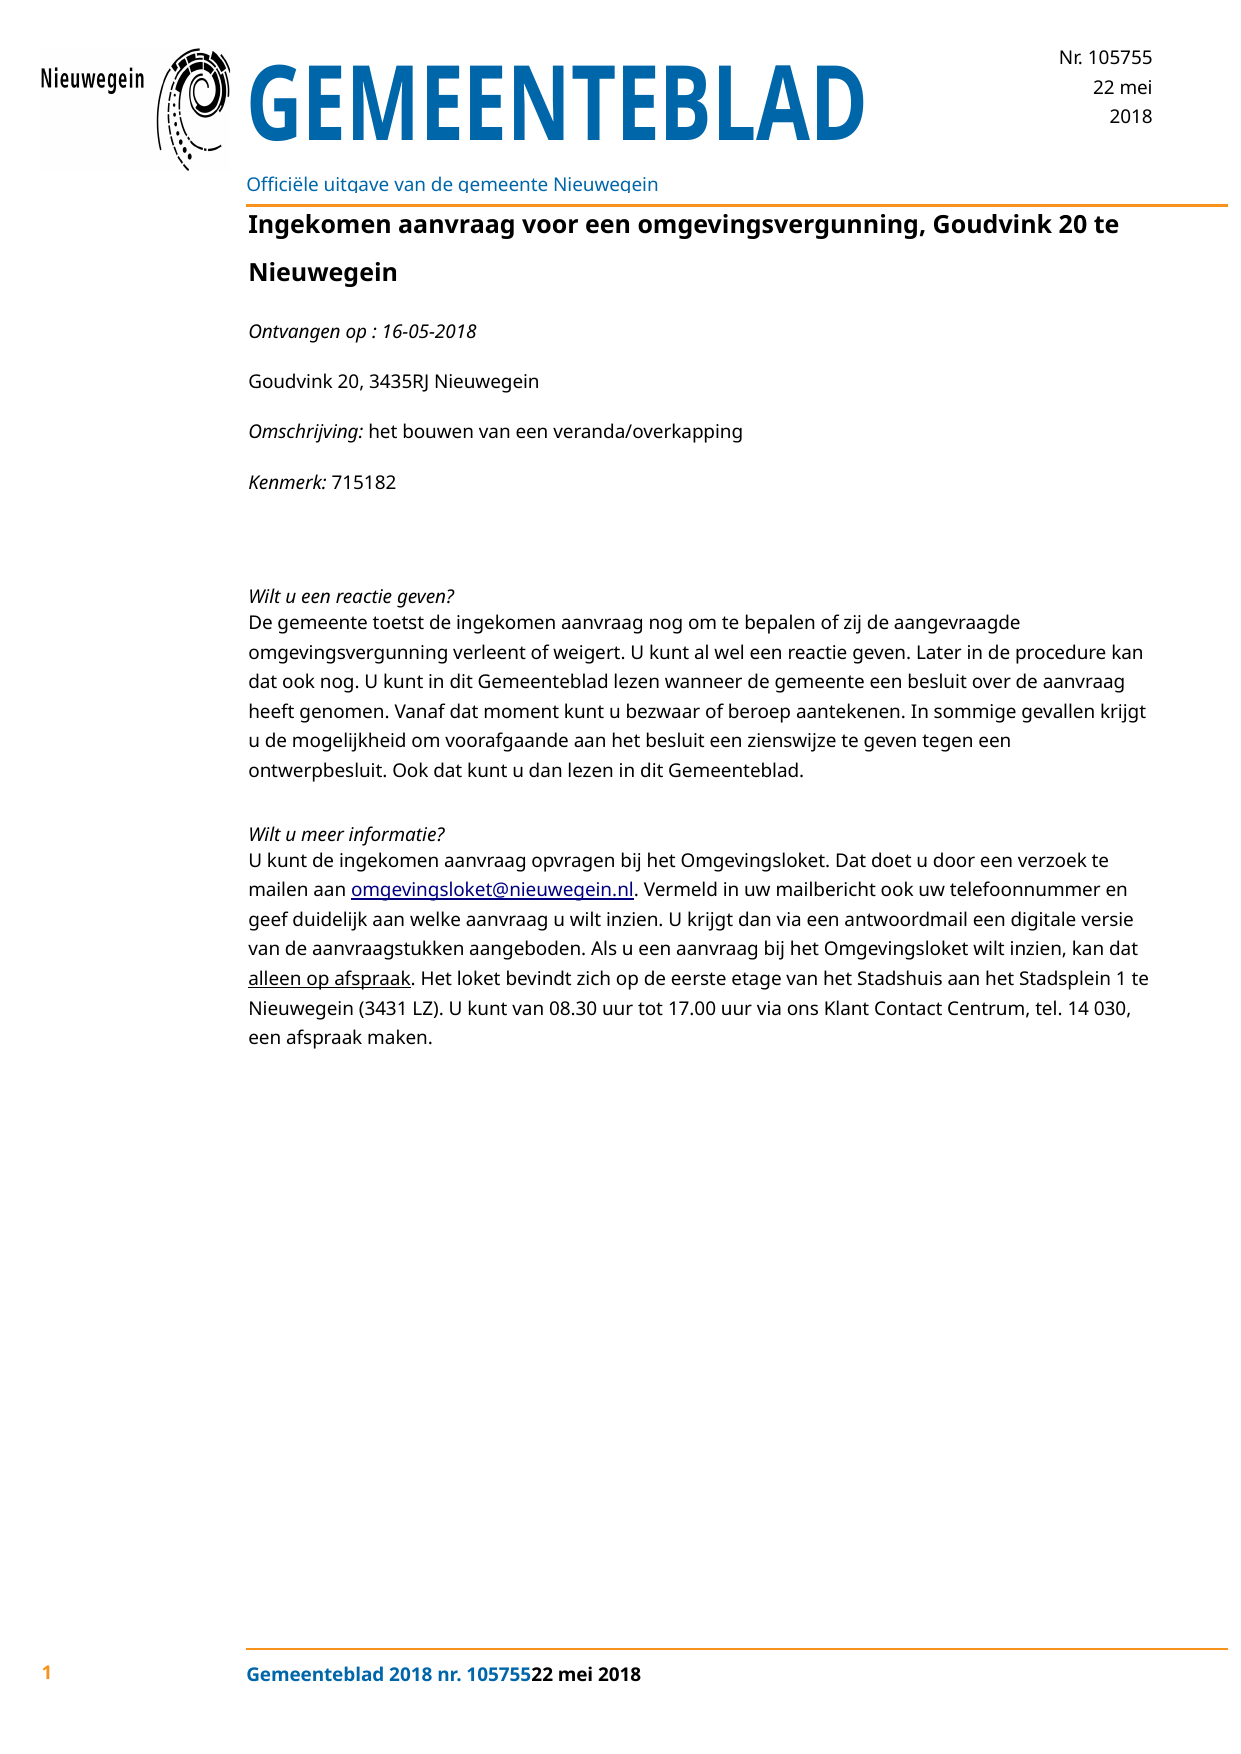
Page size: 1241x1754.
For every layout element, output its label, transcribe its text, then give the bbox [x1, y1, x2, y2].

text Wilt u een reactie geven? [248, 583, 1152, 609]
text Wilt u meer informatie? [248, 821, 1152, 847]
picture [41, 47, 231, 172]
text Kenmerk: 715182 [248, 469, 1152, 495]
text Ontvangen op : 16-05-2018 [248, 318, 1152, 344]
text U kunt de ingekomen aanvraag opvragen bij het Omgevingsloket. Dat doet u door een verzoek te mailen aan omgevingsloket@nieuwegein.nl. Vermeld in uw mailbericht ook uw telefoonnummer en geef duidelijk aan welke aanvraag u wilt inzien. U krijgt dan via een antwoordmail een digitale versie van de aanvraagstukken aangeboden. Als u een aanvraag bij het Omgevingsloket wilt inzien, kan dat alleen op afspraak. Het loket bevindt zich op de eerste etage van het Stadshuis aan het Stadsplein 1 te Nieuwegein (3431 LZ). U kunt van 08.30 uur tot 17.00 uur via ons Klant Contact Centrum, tel. 14 030, een afspraak maken. [248, 847, 1152, 1050]
text De gemeente toetst de ingekomen aanvraag nog om te bepalen of zij de aangevraagde omgevingsvergunning verleent of weigert. U kunt al wel een reactie geven. Later in de procedure kan dat ook nog. U kunt in dit Gemeenteblad lezen wanneer de gemeente een besluit over de aanvraag heeft genomen. Vanaf dat moment kunt u bezwaar of beroep aantekenen. In sommige gevallen krijgt u de mogelijkheid om voorafgaande aan het besluit een zienswijze te geven tegen een ontwerpbesluit. Ook dat kunt u dan lezen in dit Gemeenteblad. [248, 609, 1152, 783]
text Goudvink 20, 3435RJ Nieuwegein [248, 368, 1152, 394]
text Ingekomen aanvraag voor een omgevingsvergunning, Goudvink 20 te Nieuwegein [248, 207, 1152, 288]
text Omschrijving: het bouwen van een veranda/overkapping [248, 419, 1152, 444]
